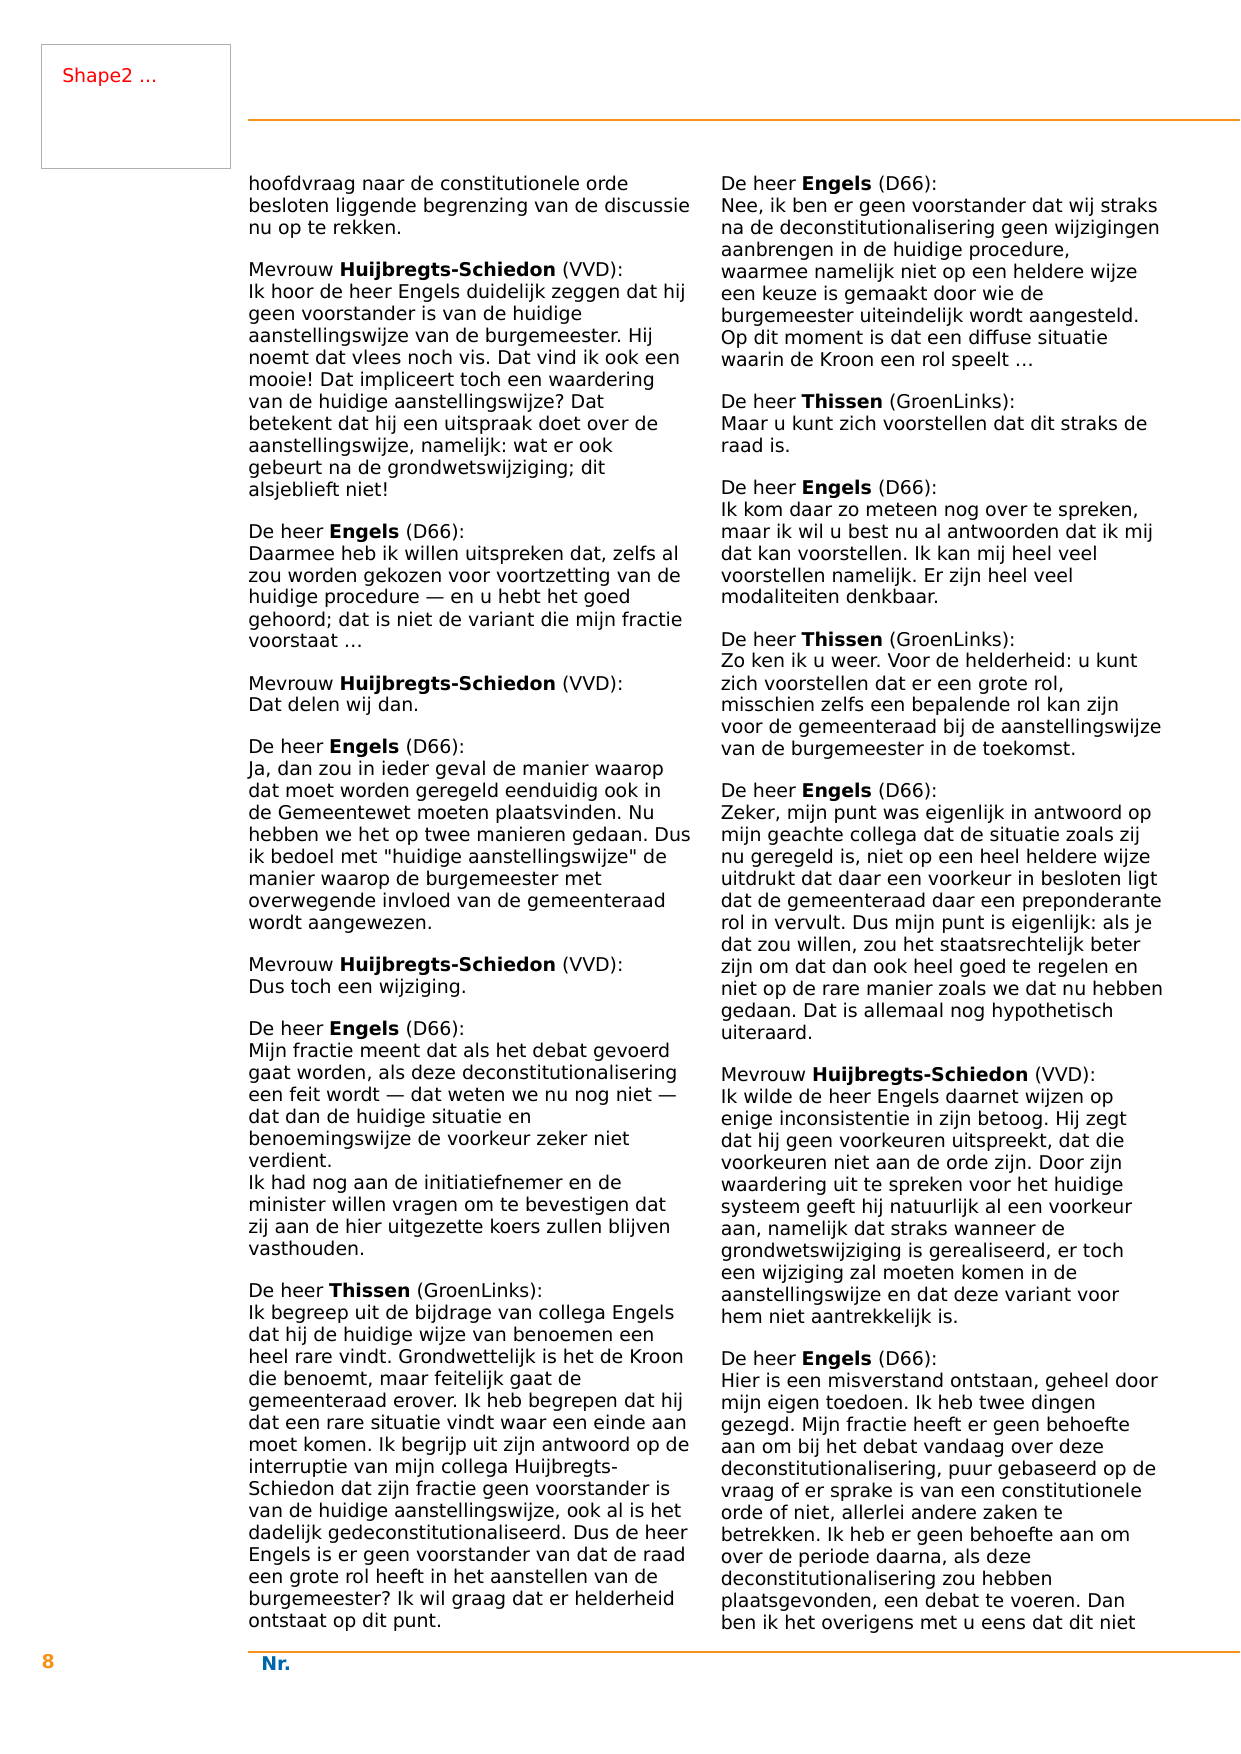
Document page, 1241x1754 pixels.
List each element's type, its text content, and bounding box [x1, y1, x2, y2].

text Ik had nog aan de initiatiefnemer en de minister willen vragen om te bevestigen dat zij aan de hier uitgezette koers zullen blijven vasthouden. [248, 1172, 691, 1260]
text De heer Engels (D66): [248, 521, 691, 542]
text Nee, ik ben er geen voorstander dat wij straks na de deconstitutionalisering geen wijzigingen aanbrengen in de huidige procedure, waarmee namelijk niet op een heldere wijze een keuze is gemaakt door wie de burgemeester uiteindelijk wordt aangesteld. Op dit moment is dat een diffuse situatie waarin de Kroon een rol speelt … [721, 195, 1163, 371]
text Ik hoor de heer Engels duidelijk zeggen dat hij geen voorstander is van de huidige aanstellingswijze van de burgemeester. Hij noemt dat vlees noch vis. Dat vind ik ook een mooie! Dat impliceert toch een waardering van de huidige aanstellingswijze? Dat betekent dat hij een uitspraak doet over de aanstellingswijze, namelijk: wat er ook gebeurt na de grondwetswijziging; dit alsjeblieft niet! [248, 281, 691, 501]
text Daarmee heb ik willen uitspreken dat, zelfs al zou worden gekozen voor voortzetting van de huidige procedure — en u hebt het goed gehoord; dat is niet de variant die mijn fractie voorstaat … [248, 542, 691, 652]
text Ik kom daar zo meteen nog over te spreken, maar ik wil u best nu al antwoorden dat ik mij dat kan voorstellen. Ik kan mij heel veel voorstellen namelijk. Er zijn heel veel modaliteiten denkbaar. [721, 498, 1163, 608]
text Mevrouw Huijbregts-Schiedon (VVD): [248, 259, 691, 281]
text De heer Engels (D66): [248, 1018, 691, 1040]
text De heer Engels (D66): [721, 1348, 1163, 1370]
text De heer Engels (D66): [721, 780, 1163, 802]
text De heer Engels (D66): [721, 173, 1163, 195]
text Mevrouw Huijbregts-Schiedon (VVD): [248, 672, 691, 694]
text De heer Engels (D66): [721, 477, 1163, 498]
text Mevrouw Huijbregts-Schiedon (VVD): [248, 954, 691, 976]
text Mijn fractie meent dat als het debat gevoerd gaat worden, als deze deconstitutionalisering een feit wordt — dat weten we nu nog niet — dat dan de huidige situatie en benoemingswijze de voorkeur zeker niet verdient. [248, 1040, 691, 1172]
text Ja, dan zou in ieder geval de manier waarop dat moet worden geregeld eenduidig ook in de Gemeentewet moeten plaatsvinden. Nu hebben we het op twee manieren gedaan. Dus ik bedoel met "huidige aanstellingswijze" de manier waarop de burgemeester met overwegende invloed van de gemeenteraad wordt aangewezen. [248, 758, 691, 934]
text Dus toch een wijziging. [248, 976, 691, 998]
text Ik wilde de heer Engels daarnet wijzen op enige inconsistentie in zijn betoog. Hij zegt dat hij geen voorkeuren uitspreekt, dat die voorkeuren niet aan de orde zijn. Door zijn waardering uit te spreken voor het huidige systeem geeft hij natuurlijk al een voorkeur aan, namelijk dat straks wanneer de grondwetswijziging is gerealiseerd, er toch een wijziging zal moeten komen in de aanstellingswijze en dat deze variant voor hem niet aantrekkelijk is. [721, 1086, 1163, 1328]
text Zo ken ik u weer. Voor de helderheid: u kunt zich voorstellen dat er een grote rol, misschien zelfs een bepalende rol kan zijn voor de gemeenteraad bij de aanstellingswijze van de burgemeester in de toekomst. [721, 650, 1163, 760]
text Ik begreep uit de bijdrage van collega Engels dat hij de huidige wijze van benoemen een heel rare vindt. Grondwettelijk is het de Kroon die benoemt, maar feitelijk gaat de gemeenteraad erover. Ik heb begrepen dat hij dat een rare situatie vindt waar een einde aan moet komen. Ik begrijp uit zijn antwoord op de interruptie van mijn collega Huijbregts-Schiedon dat zijn fractie geen voorstander is van de huidige aanstellingswijze, ook al is het dadelijk gedeconstitutionaliseerd. Dus de heer Engels is er geen voorstander van dat de raad een grote rol heeft in het aanstellen van de burgemeester? Ik wil graag dat er helderheid ontstaat op dit punt. [248, 1302, 691, 1632]
text Maar u kunt zich voorstellen dat dit straks de raad is. [721, 413, 1163, 457]
text De heer Thissen (GroenLinks): [721, 628, 1163, 650]
text De heer Thissen (GroenLinks): [248, 1280, 691, 1302]
text hoofdvraag naar de constitutionele orde besloten liggende begrenzing van de discussie nu op te rekken. [248, 173, 691, 239]
text Mevrouw Huijbregts-Schiedon (VVD): [721, 1064, 1163, 1086]
text De heer Thissen (GroenLinks): [721, 391, 1163, 413]
text Dat delen wij dan. [248, 694, 691, 716]
text De heer Engels (D66): [248, 736, 691, 758]
text Zeker, mijn punt was eigenlijk in antwoord op mijn geachte collega dat de situatie zoals zij nu geregeld is, niet op een heel heldere wijze uitdrukt dat daar een voorkeur in besloten ligt dat de gemeenteraad daar een preponderante rol in vervult. Dus mijn punt is eigenlijk: als je dat zou willen, zou het staatsrechtelijk beter zijn om dat dan ook heel goed te regelen en niet op de rare manier zoals we dat nu hebben gedaan. Dat is allemaal nog hypothetisch uiteraard. [721, 802, 1163, 1044]
text Hier is een misverstand ontstaan, geheel door mijn eigen toedoen. Ik heb twee dingen gezegd. Mijn fractie heeft er geen behoefte aan om bij het debat vandaag over deze deconstitutionalisering, puur gebaseerd op de vraag of er sprake is van een constitutionele orde of niet, allerlei andere zaken te betrekken. Ik heb er geen behoefte aan om over de periode daarna, als deze deconstitutionalisering zou hebben plaatsgevonden, een debat te voeren. Dan ben ik het overigens met u eens dat dit niet [721, 1370, 1163, 1633]
